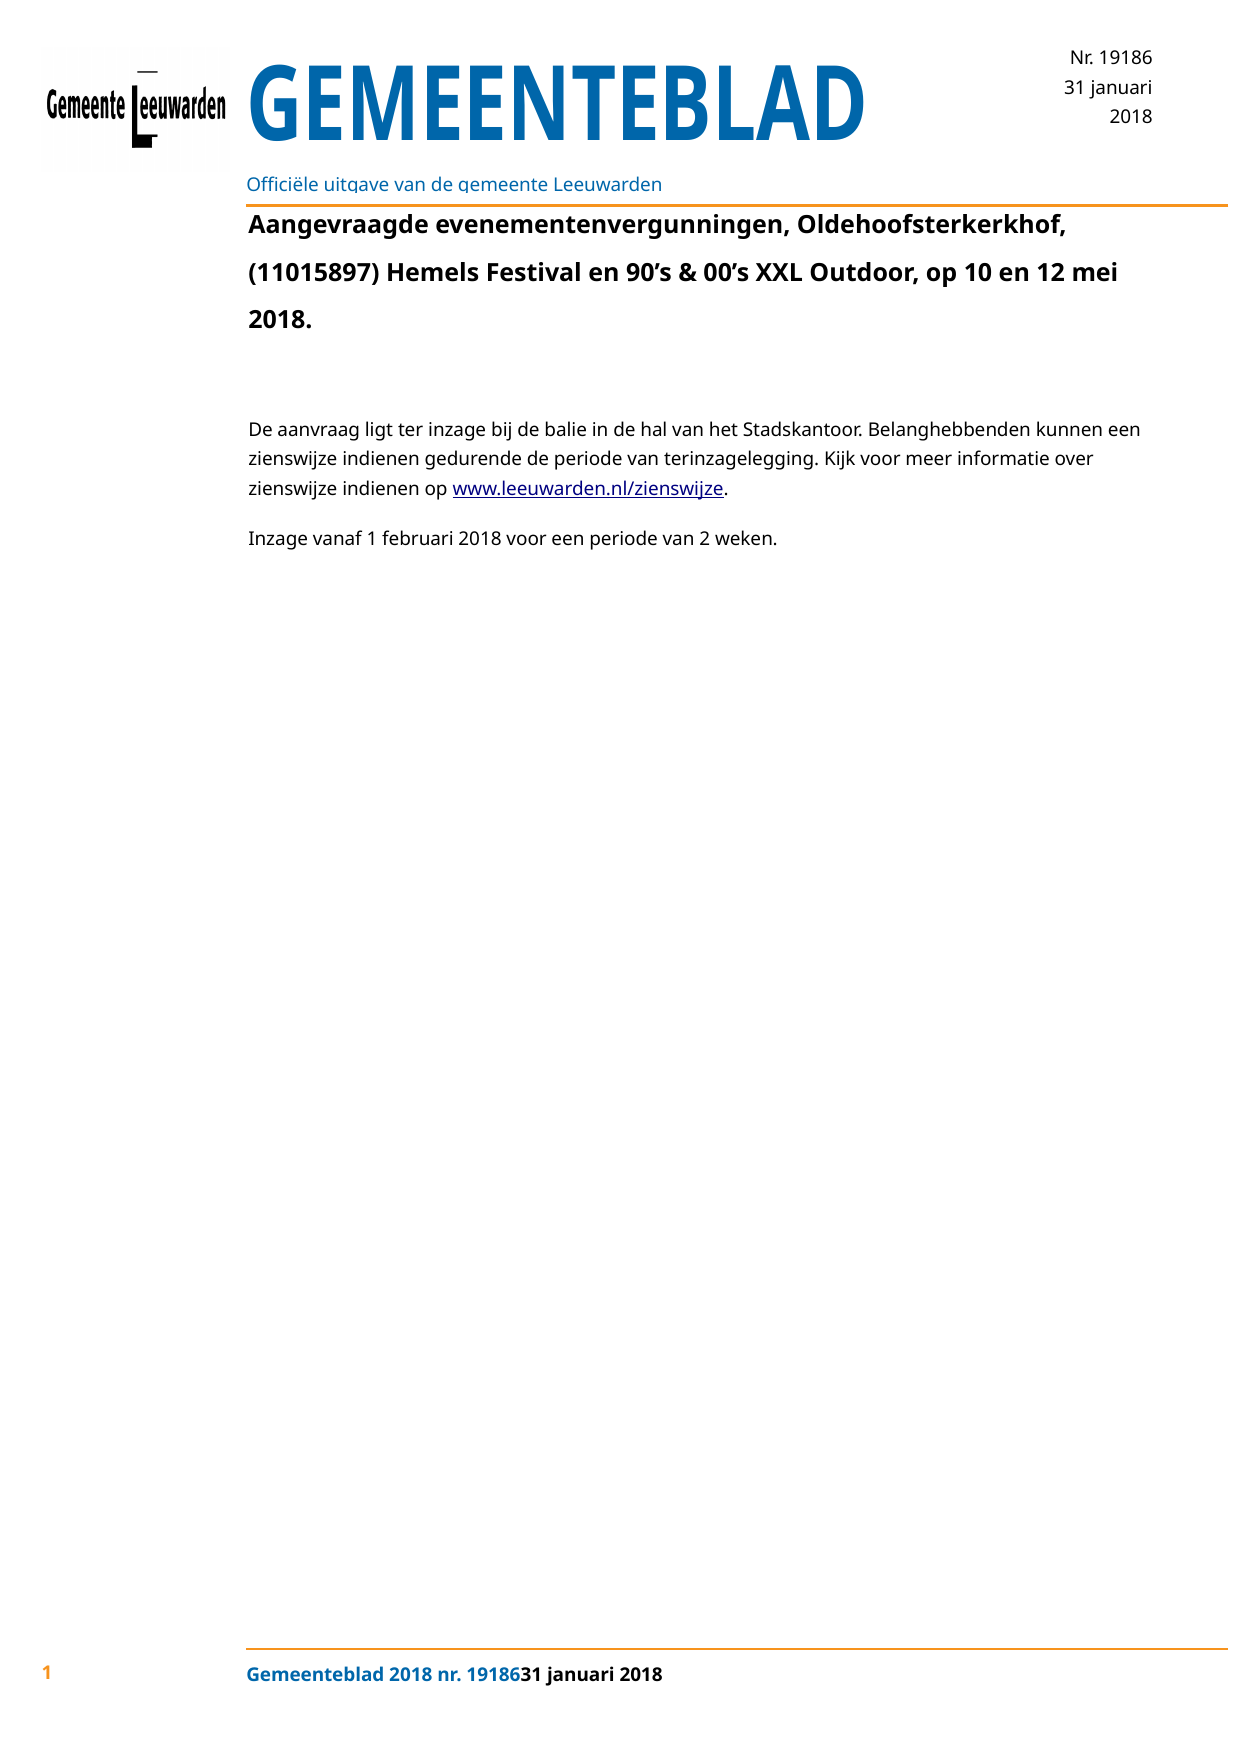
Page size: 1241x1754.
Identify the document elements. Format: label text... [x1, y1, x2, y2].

text Inzage vanaf 1 februari 2018 voor een periode van 2 weken. [248, 526, 1152, 551]
picture [41, 47, 231, 172]
text De aanvraag ligt ter inzage bij de balie in de hal van het Stadskantoor. Belanghebbenden kunnen een zienswijze indienen gedurende de periode van terinzagelegging. Kijk voor meer informatie over zienswijze indienen op www.leeuwarden.nl/zienswijze. [248, 416, 1152, 501]
text Aangevraagde evenementenvergunningen, Oldehoofsterkerkhof, (11015897) Hemels Festival en 90’s & 00’s XXL Outdoor, op 10 en 12 mei 2018. [248, 207, 1152, 336]
